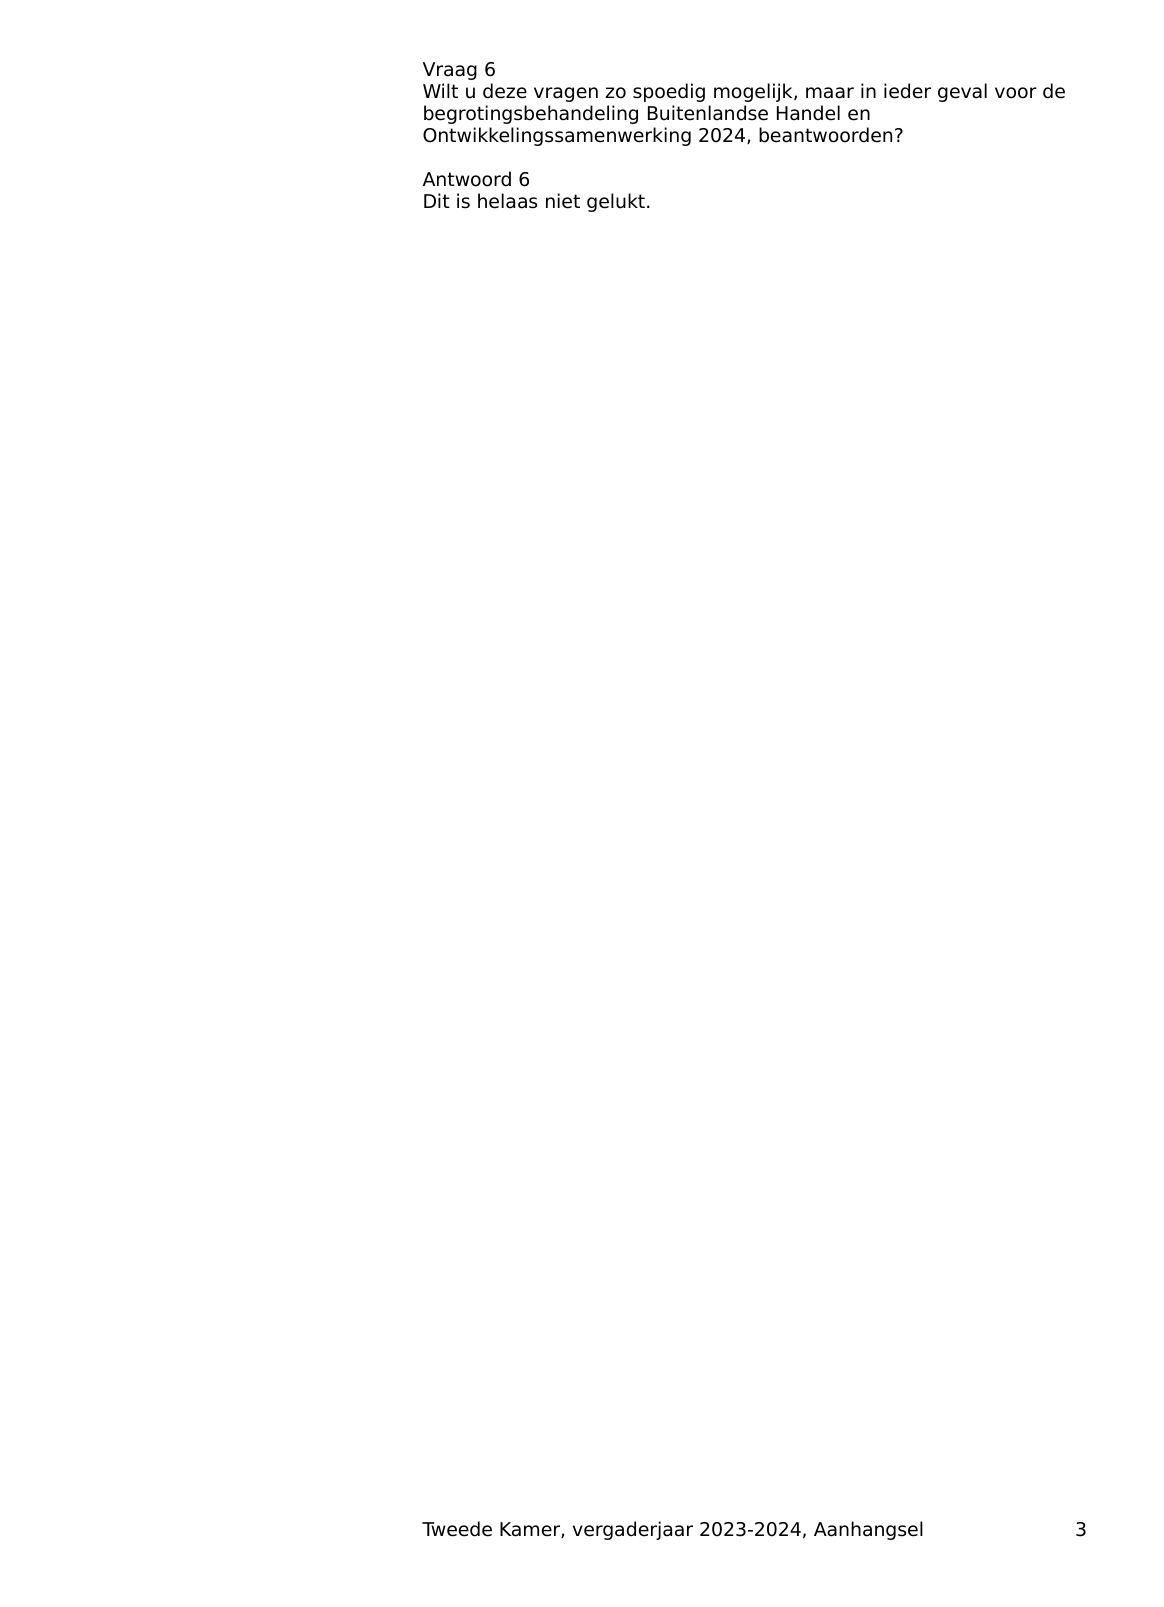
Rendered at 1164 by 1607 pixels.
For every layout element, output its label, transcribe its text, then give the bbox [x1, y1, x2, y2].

text Wilt u deze vragen zo spoedig mogelijk, maar in ieder geval voor de begrotingsbehandeling Buitenlandse Handel en Ontwikkelingssamenwerking 2024, beantwoorden? [422, 81, 1087, 147]
text Dit is helaas niet gelukt. [422, 191, 1087, 213]
text Antwoord 6 [422, 169, 1087, 191]
text Vraag 6 [422, 59, 1087, 81]
